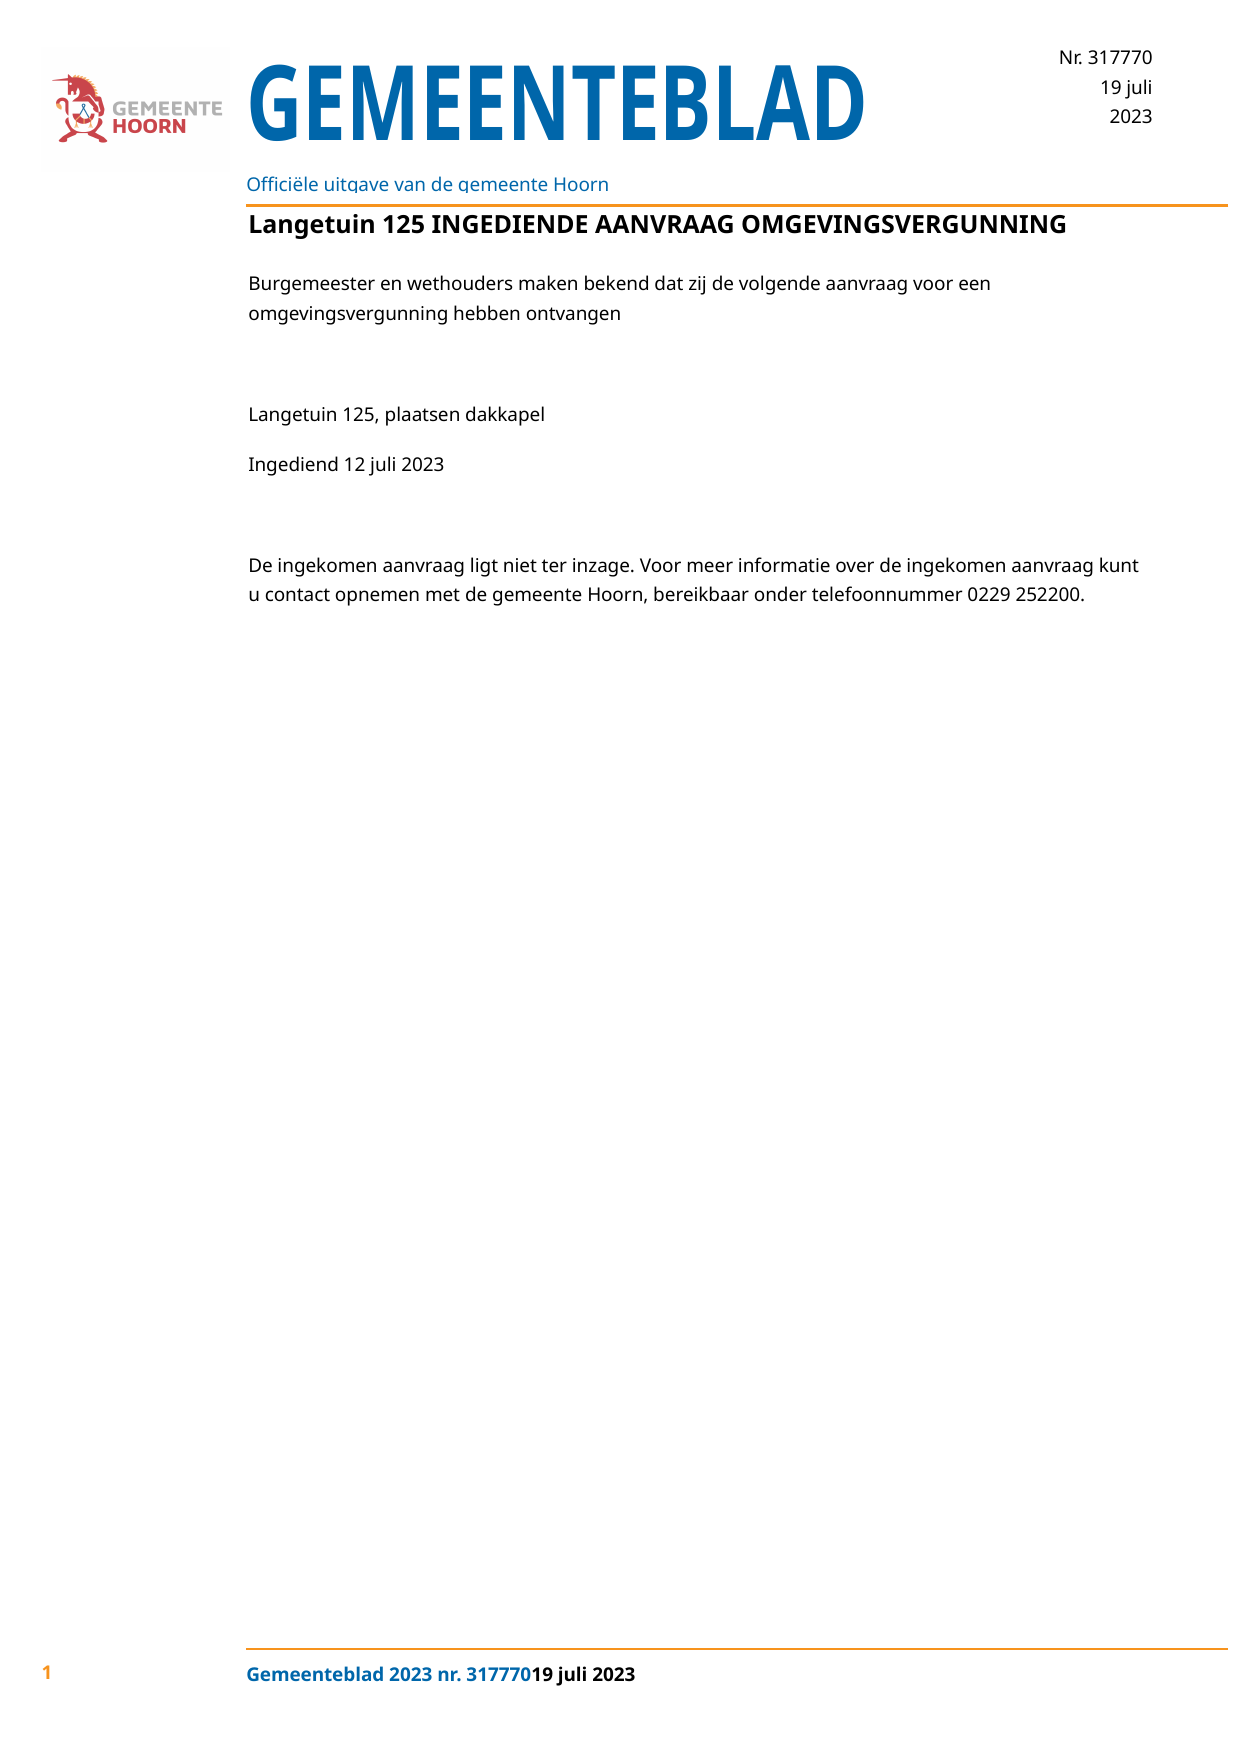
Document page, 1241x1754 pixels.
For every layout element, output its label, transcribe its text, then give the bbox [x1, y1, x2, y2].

text Burgemeester en wethouders maken bekend dat zij de volgende aanvraag voor een omgevingsvergunning hebben ontvangen [248, 270, 1152, 326]
text Ingediend 12 juli 2023 [248, 451, 1152, 477]
text De ingekomen aanvraag ligt niet ter inzage. Voor meer informatie over de ingekomen aanvraag kunt u contact opnemen met de gemeente Hoorn, bereikbaar onder telefoonnummer 0229 252200. [248, 552, 1152, 607]
text Langetuin 125 INGEDIENDE AANVRAAG OMGEVINGSVERGUNNING [248, 207, 1152, 241]
text Langetuin 125, plaatsen dakkapel [248, 401, 1152, 426]
picture [41, 47, 231, 172]
